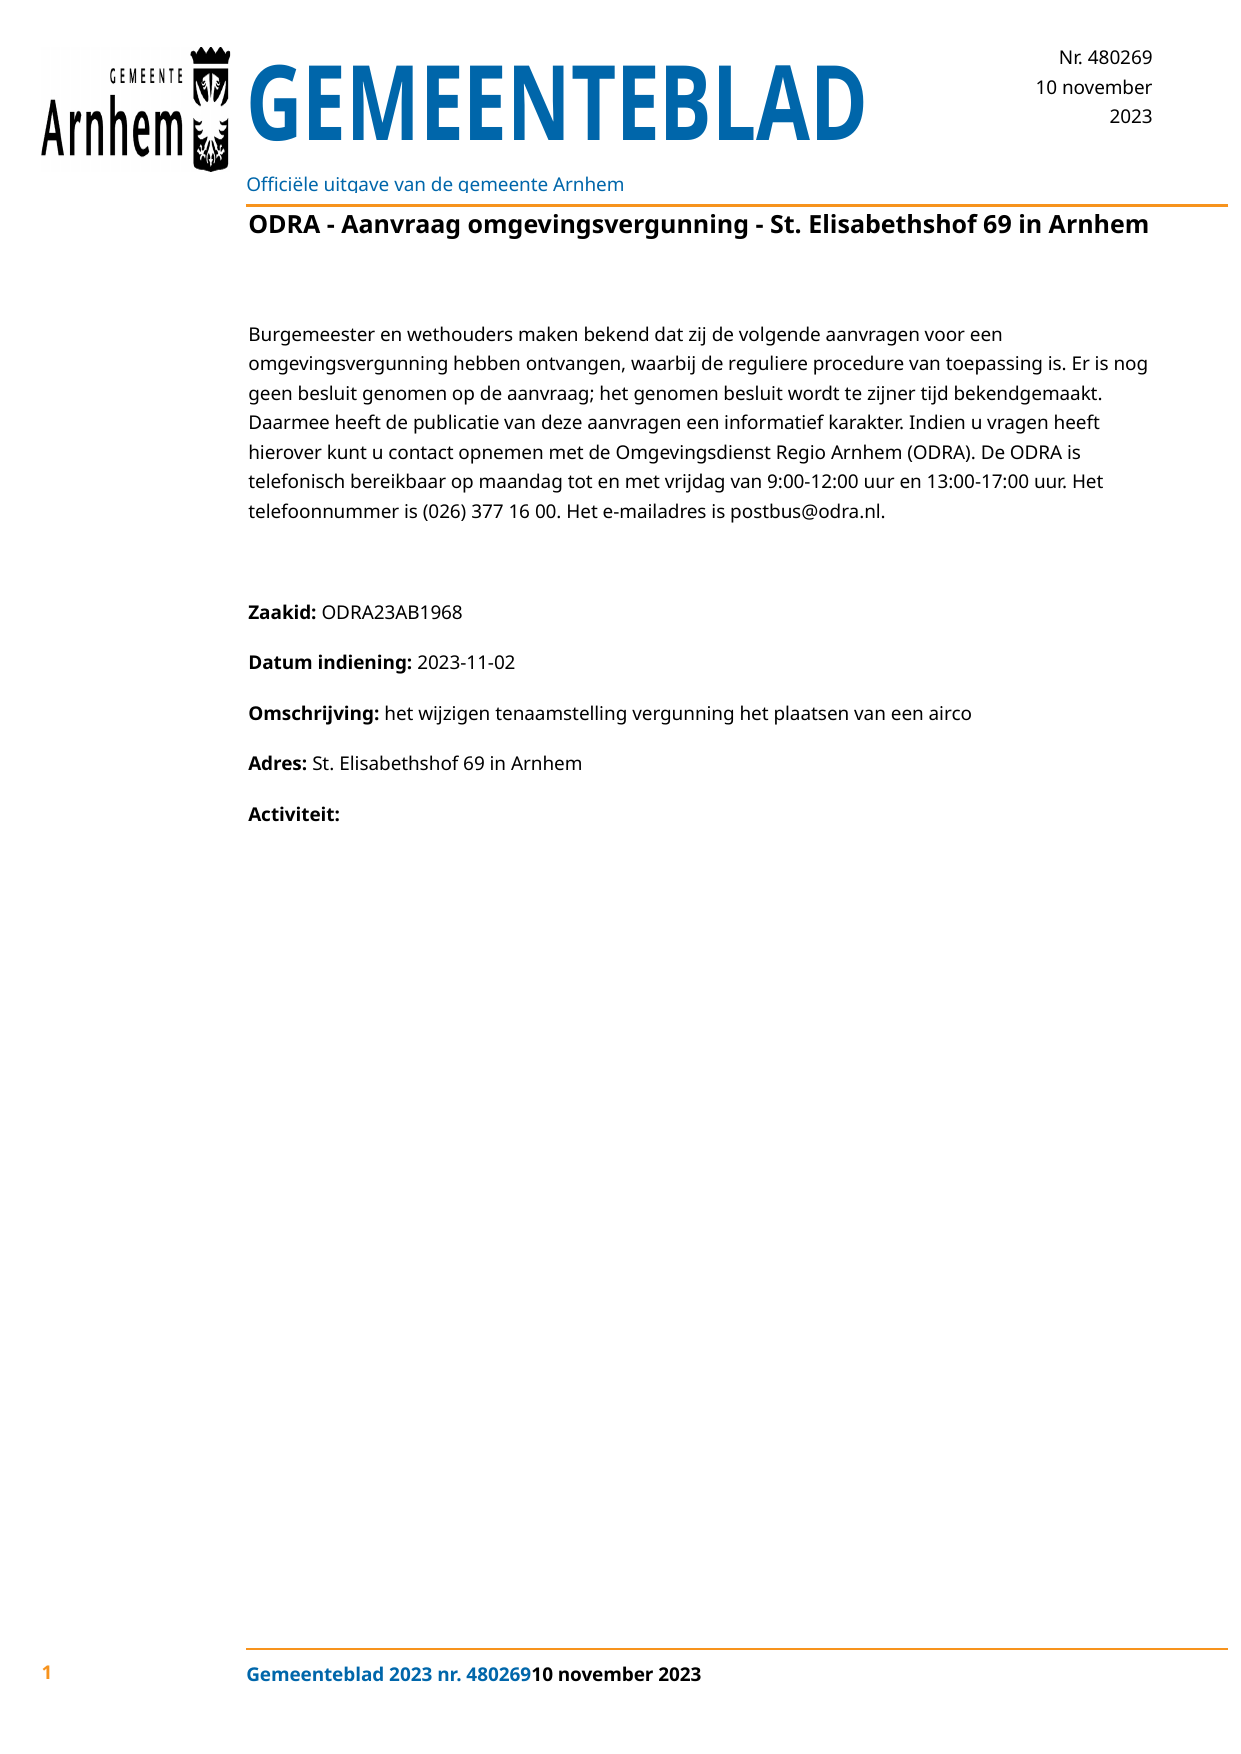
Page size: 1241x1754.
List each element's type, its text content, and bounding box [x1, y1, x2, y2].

text Zaakid: ODRA23AB1968 [248, 599, 1152, 625]
text Adres: St. Elisabethshof 69 in Arnhem [248, 750, 1152, 776]
picture [41, 47, 231, 172]
text Omschrijving: het wijzigen tenaamstelling vergunning het plaatsen van een airco [248, 700, 1152, 726]
text ODRA - Aanvraag omgevingsvergunning - St. Elisabethshof 69 in Arnhem [248, 207, 1152, 241]
text Datum indiening: 2023-11-02 [248, 649, 1152, 675]
text Burgemeester en wethouders maken bekend dat zij de volgende aanvragen voor een omgevingsvergunning hebben ontvangen, waarbij de reguliere procedure van toepassing is. Er is nog geen besluit genomen op de aanvraag; het genomen besluit wordt te zijner tijd bekendgemaakt. Daarmee heeft de publicatie van deze aanvragen een informatief karakter. Indien u vragen heeft hierover kunt u contact opnemen met de Omgevingsdienst Regio Arnhem (ODRA). De ODRA is telefonisch bereikbaar op maandag tot en met vrijdag van 9:00-12:00 uur en 13:00-17:00 uur. Het telefoonnummer is (026) 377 16 00. Het e-mailadres is postbus@odra.nl. [248, 321, 1152, 524]
text Activiteit: [248, 801, 1152, 826]
